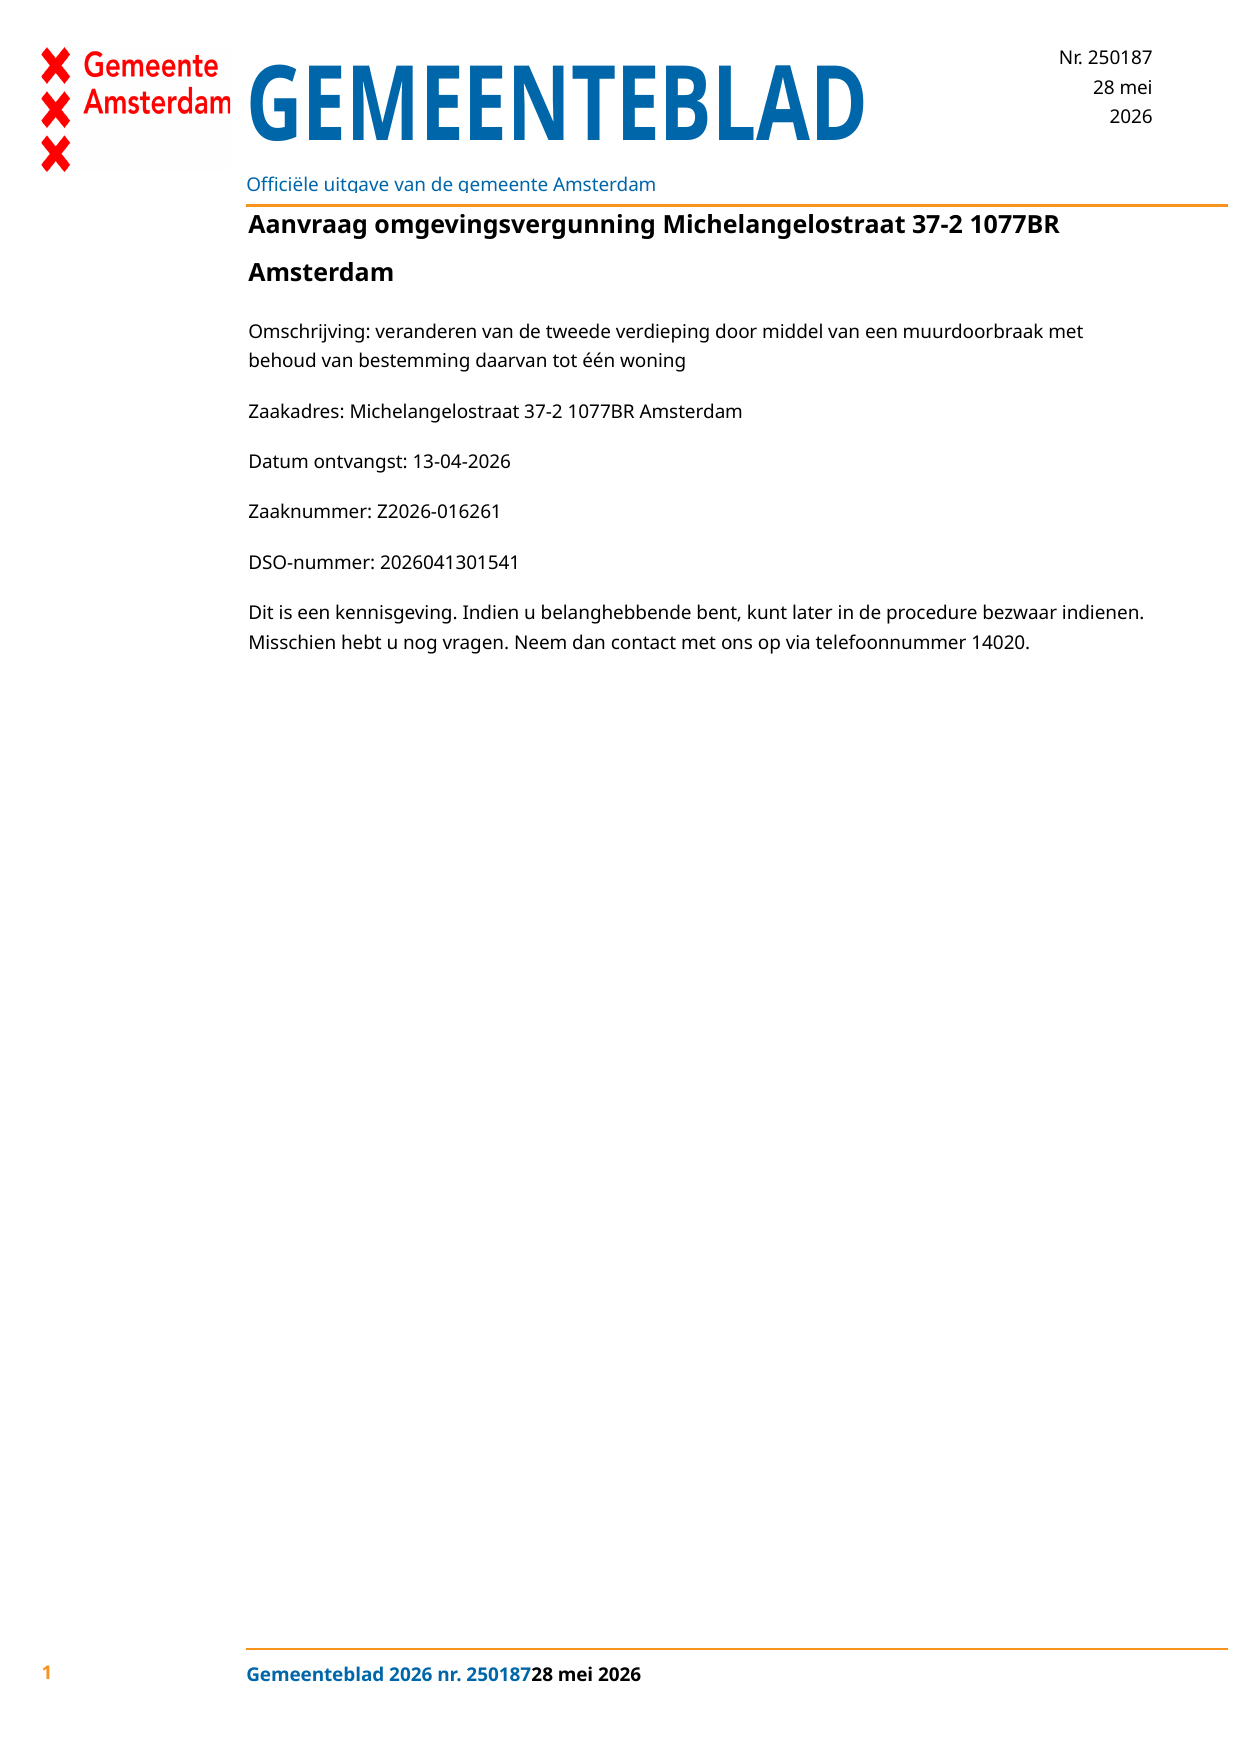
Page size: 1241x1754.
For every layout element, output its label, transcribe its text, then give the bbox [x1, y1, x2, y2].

text Aanvraag omgevingsvergunning Michelangelostraat 37-2 1077BR Amsterdam [248, 207, 1152, 288]
text Zaaknummer: Z2026-016261 [248, 499, 1152, 524]
text Zaakadres: Michelangelostraat 37-2 1077BR Amsterdam [248, 398, 1152, 424]
text Datum ontvangst: 13-04-2026 [248, 448, 1152, 474]
text Dit is een kennisgeving. Indien u belanghebbende bent, kunt later in de procedure bezwaar indienen. Misschien hebt u nog vragen. Neem dan contact met ons op via telefoonnummer 14020. [248, 599, 1152, 655]
text Omschrijving: veranderen van de tweede verdieping door middel van een muurdoorbraak met behoud van bestemming daarvan tot één woning [248, 318, 1152, 373]
text DSO-nummer: 2026041301541 [248, 549, 1152, 575]
picture [41, 47, 231, 172]
